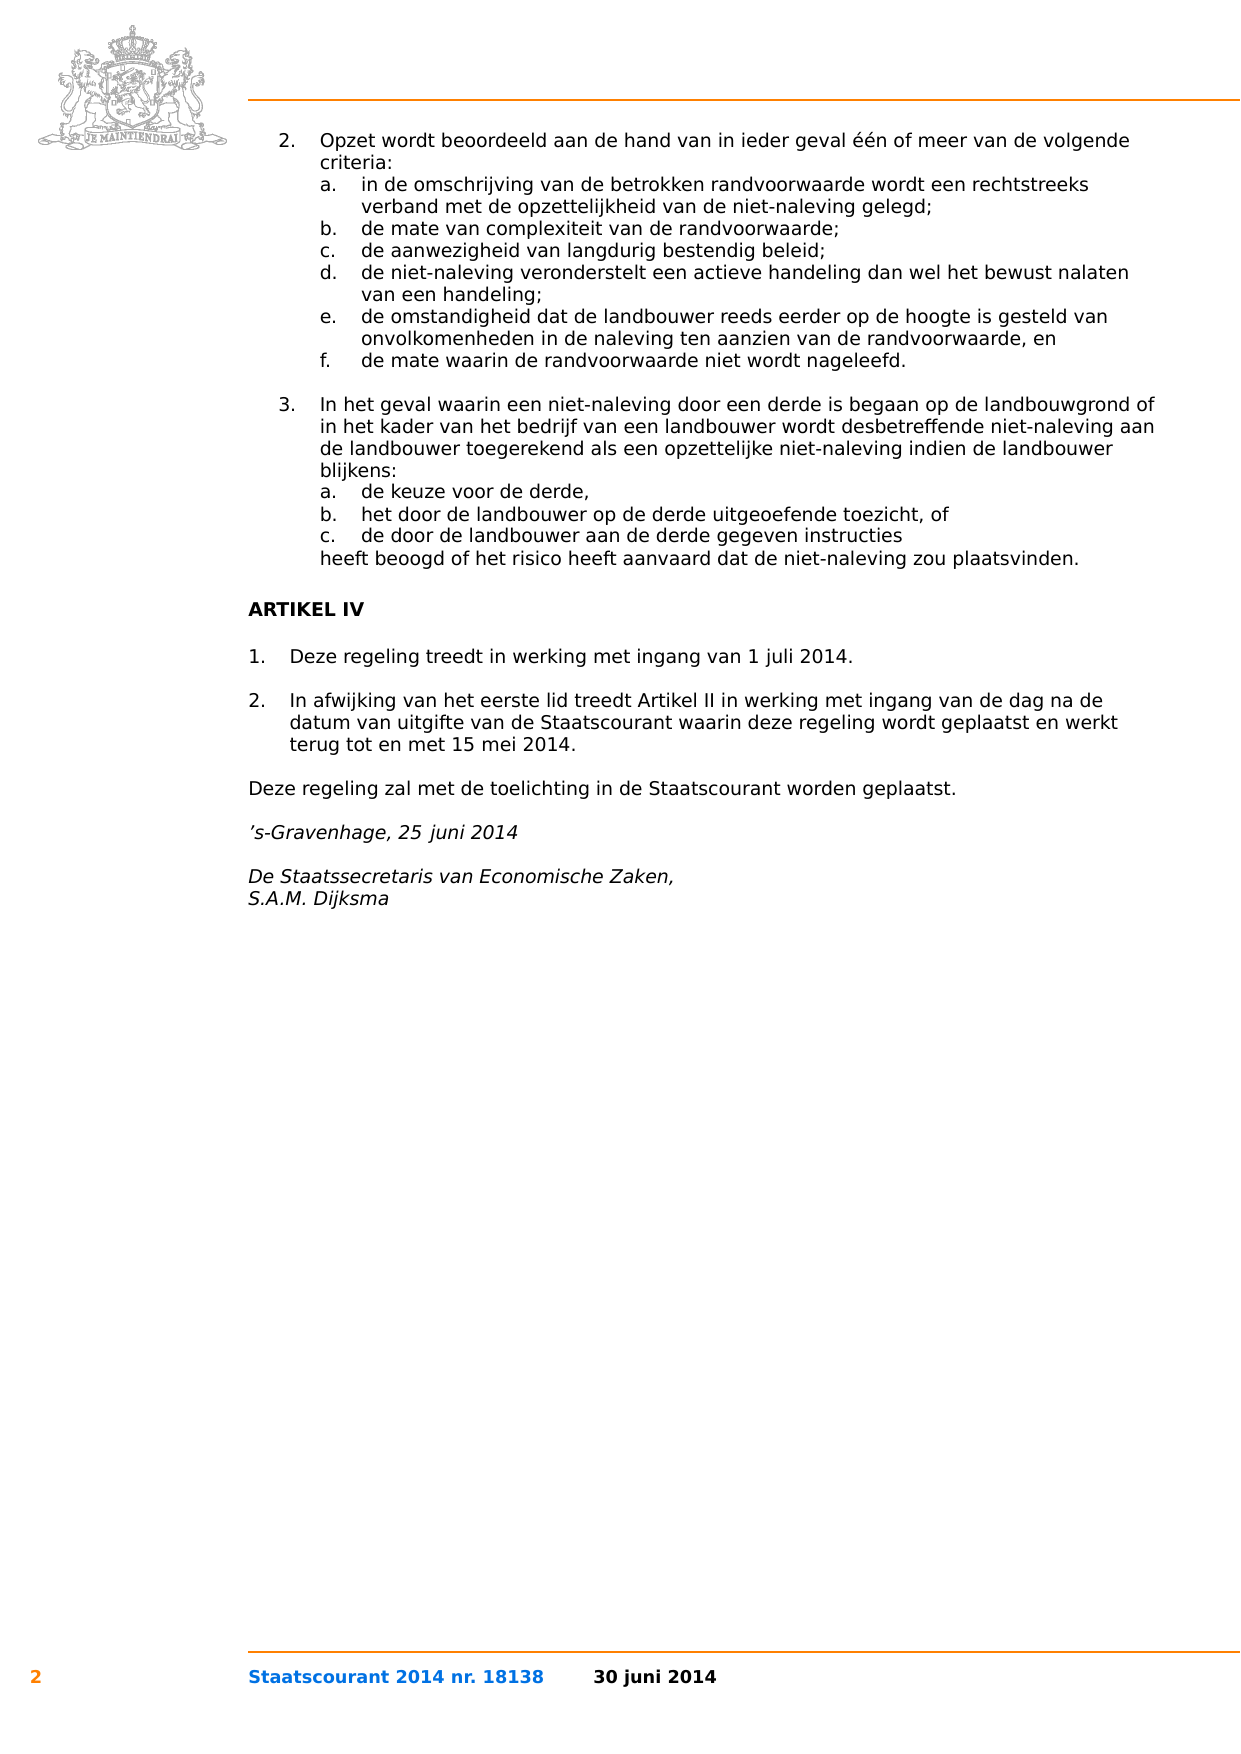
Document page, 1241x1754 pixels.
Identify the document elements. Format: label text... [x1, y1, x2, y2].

text a. de keuze voor de derde, [319, 481, 1163, 503]
text 2. In afwijking van het eerste lid treedt Artikel II in werking met ingang van de dag na de datum van uitgifte van de Staatscourant waarin deze regeling wordt geplaatst en werkt terug tot en met 15 mei 2014. [248, 690, 1163, 756]
text 1. Deze regeling treedt in werking met ingang van 1 juli 2014. [248, 646, 1163, 668]
text heeft beoogd of het risico heeft aanvaard dat de niet-naleving zou plaatsvinden. [319, 547, 1163, 569]
text Deze regeling zal met de toelichting in de Staatscourant worden geplaatst. [248, 778, 1163, 800]
text De Staatssecretaris van Economische Zaken, S.A.M. Dijksma [248, 866, 1163, 910]
text 2. Opzet wordt beoordeeld aan de hand van in ieder geval één of meer van de volgende criteria: [278, 130, 1163, 174]
text c. de aanwezigheid van langdurig bestendig beleid; [319, 240, 1163, 262]
text b. het door de landbouwer op de derde uitgeoefende toezicht, of [319, 503, 1163, 525]
picture [38, 25, 227, 150]
text e. de omstandigheid dat de landbouwer reeds eerder op de hoogte is gesteld van onvolkomenheden in de naleving ten aanzien van de randvoorwaarde, en [319, 306, 1163, 350]
text 3. In het geval waarin een niet-naleving door een derde is begaan op de landbouwgrond of in het kader van het bedrijf van een landbouwer wordt desbetreffende niet-naleving aan de landbouwer toegerekend als een opzettelijke niet-naleving indien de landbouwer blijkens: [278, 393, 1163, 481]
text f. de mate waarin de randvoorwaarde niet wordt nageleefd. [319, 350, 1163, 372]
text c. de door de landbouwer aan de derde gegeven instructies [319, 525, 1163, 547]
subtitle ARTIKEL IV [248, 599, 1163, 621]
text ’s-Gravenhage, 25 juni 2014 [248, 822, 1163, 844]
text a. in de omschrijving van de betrokken randvoorwaarde wordt een rechtstreeks verband met de opzettelijkheid van de niet-naleving gelegd; [319, 174, 1163, 218]
text d. de niet-naleving veronderstelt een actieve handeling dan wel het bewust nalaten van een handeling; [319, 262, 1163, 306]
text b. de mate van complexiteit van de randvoorwaarde; [319, 218, 1163, 240]
